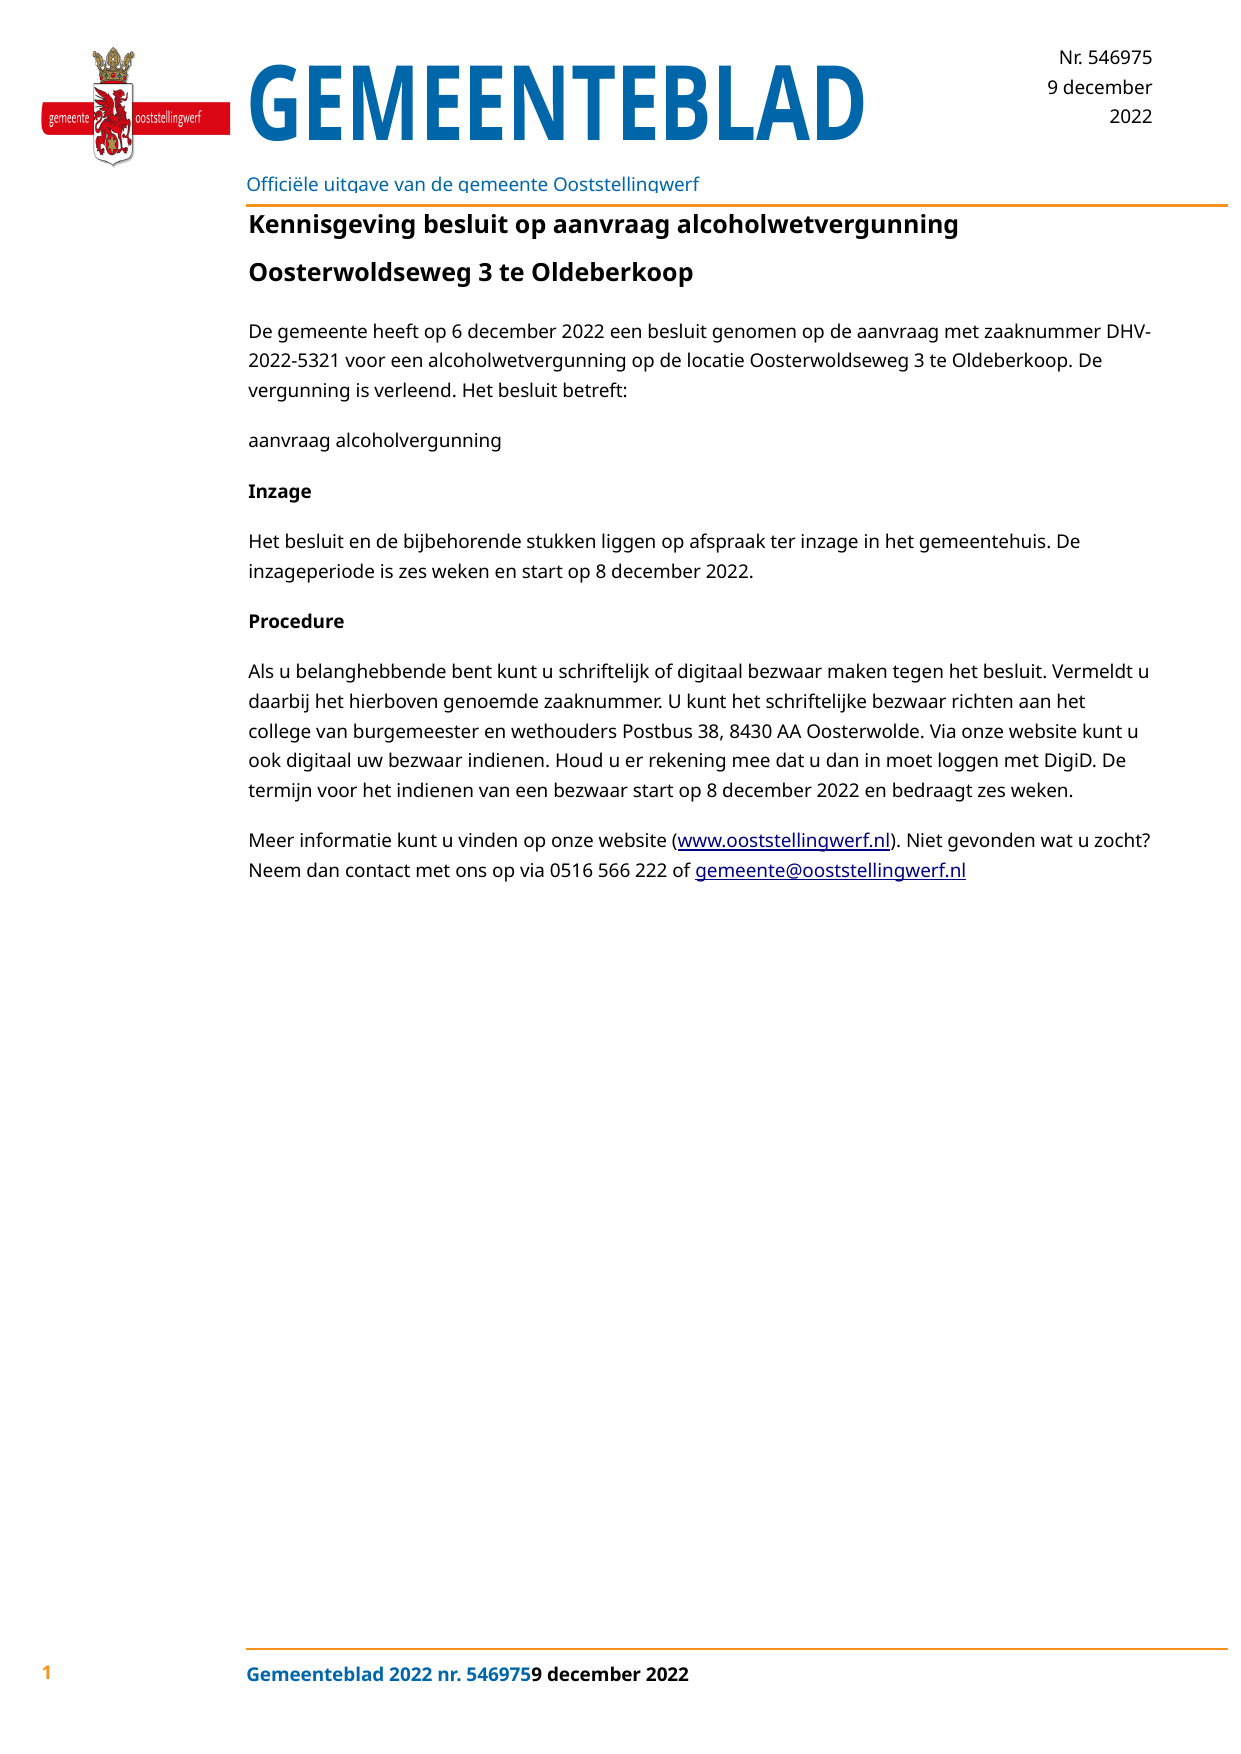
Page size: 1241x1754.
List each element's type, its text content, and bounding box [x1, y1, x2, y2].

text Meer informatie kunt u vinden op onze website (www.ooststellingwerf.nl). Niet gevonden wat u zocht? Neem dan contact met ons op via 0516 566 222 of gemeente@ooststellingwerf.nl [248, 827, 1152, 883]
text Kennisgeving besluit op aanvraag alcoholwetvergunning Oosterwoldseweg 3 te Oldeberkoop [248, 207, 1152, 288]
text Het besluit en de bijbehorende stukken liggen op afspraak ter inzage in het gemeentehuis. De inzageperiode is zes weken en start op 8 december 2022. [248, 528, 1152, 584]
text De gemeente heeft op 6 december 2022 een besluit genomen op de aanvraag met zaaknummer DHV-2022-5321 voor een alcoholwetvergunning op de locatie Oosterwoldseweg 3 te Oldeberkoop. De vergunning is verleend. Het besluit betreft: [248, 318, 1152, 403]
text aanvraag alcoholvergunning [248, 427, 1152, 453]
text Procedure [248, 608, 1152, 634]
picture [41, 47, 231, 172]
text Inzage [248, 478, 1152, 504]
text Als u belanghebbende bent kunt u schriftelijk of digitaal bezwaar maken tegen het besluit. Vermeldt u daarbij het hierboven genoemde zaaknummer. U kunt het schriftelijke bezwaar richten aan het college van burgemeester en wethouders Postbus 38, 8430 AA Oosterwolde. Via onze website kunt u ook digitaal uw bezwaar indienen. Houd u er rekening mee dat u dan in moet loggen met DigiD. De termijn voor het indienen van een bezwaar start op 8 december 2022 en bedraagt zes weken. [248, 659, 1152, 803]
